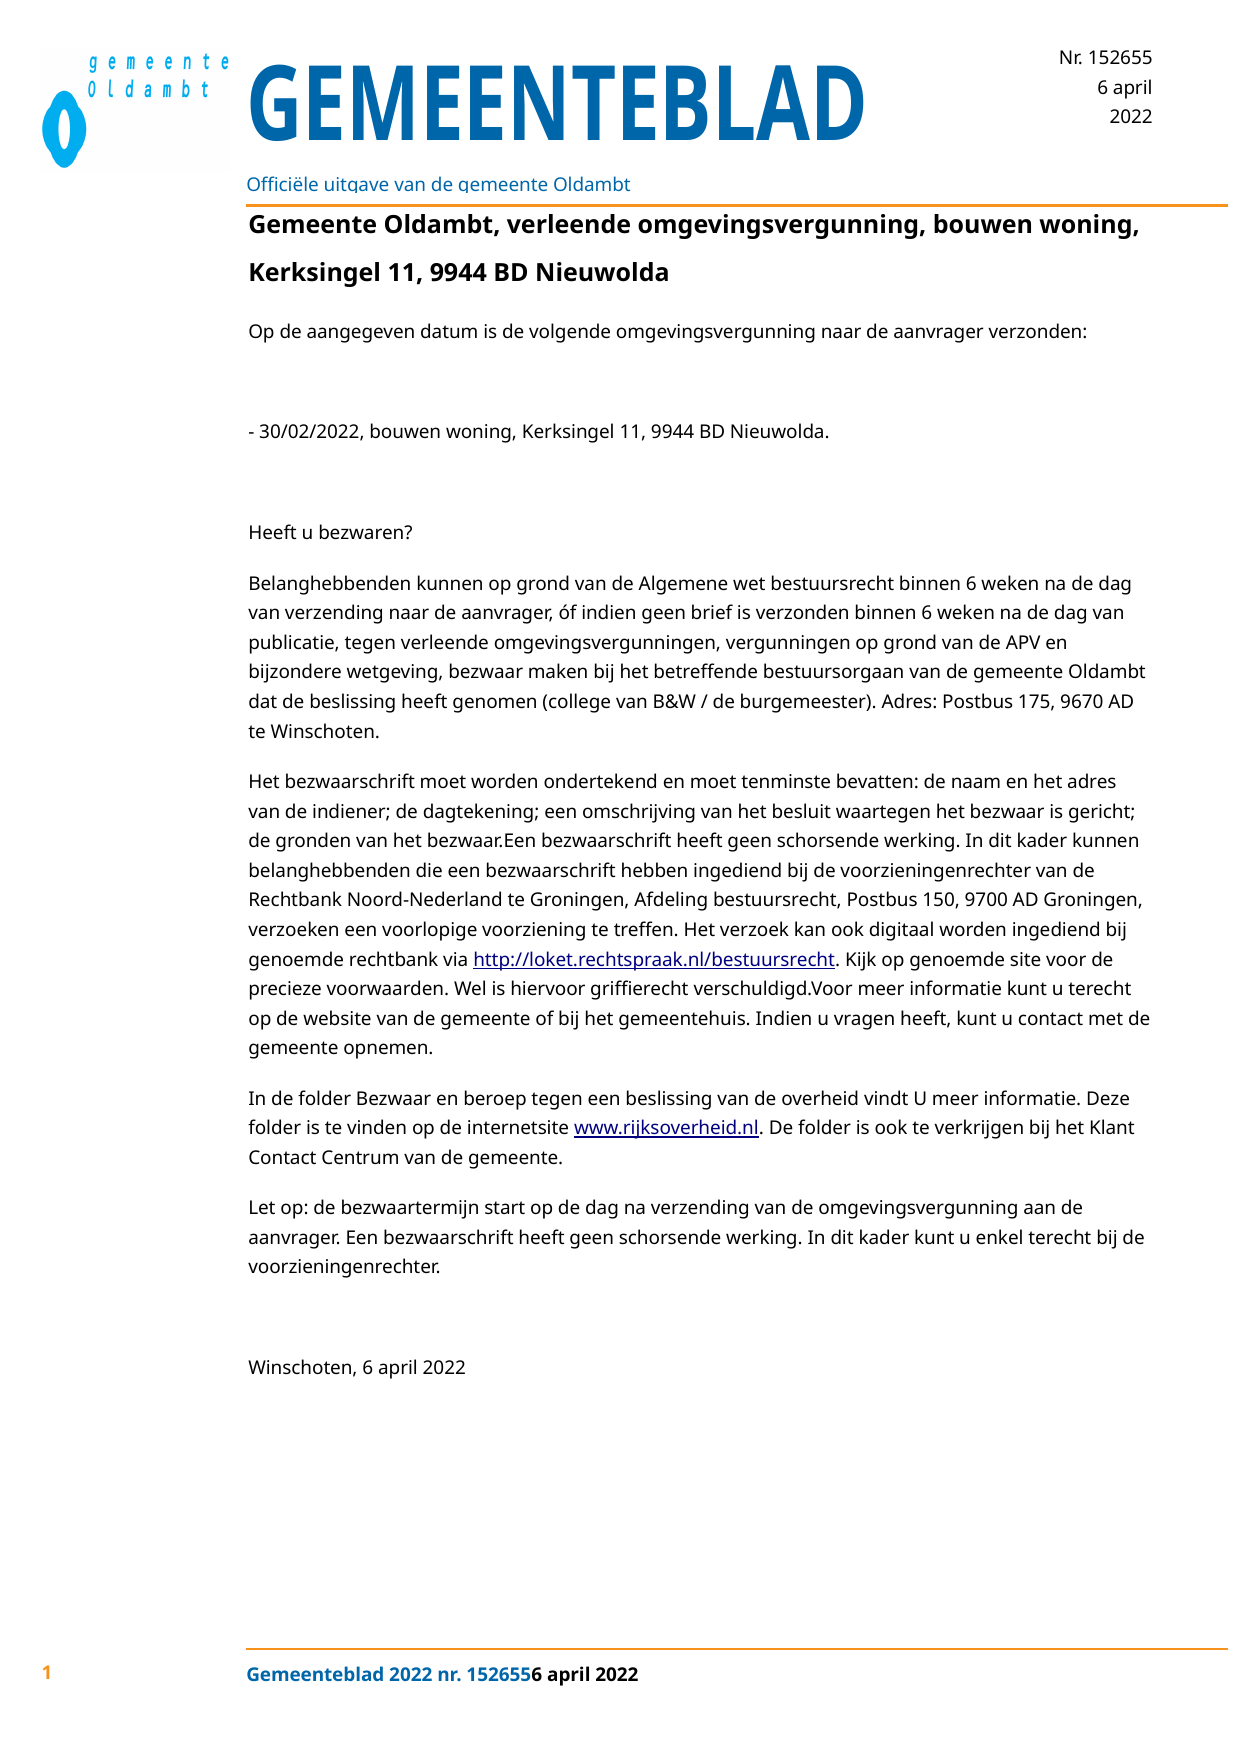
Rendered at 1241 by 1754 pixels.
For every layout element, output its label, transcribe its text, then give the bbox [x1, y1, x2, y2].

text Heeft u bezwaren? [248, 519, 1152, 545]
text Gemeente Oldambt, verleende omgevingsvergunning, bouwen woning, Kerksingel 11, 9944 BD Nieuwolda [248, 207, 1152, 288]
text Let op: de bezwaartermijn start op de dag na verzending van de omgevingsvergunning aan de aanvrager. Een bezwaarschrift heeft geen schorsende werking. In dit kader kunt u enkel terecht bij de voorzieningenrechter. [248, 1194, 1152, 1279]
text Op de aangegeven datum is de volgende omgevingsvergunning naar de aanvrager verzonden: [248, 318, 1152, 344]
text Het bezwaarschrift moet worden ondertekend en moet tenminste bevatten: de naam en het adres van de indiener; de dagtekening; een omschrijving van het besluit waartegen het bezwaar is gericht; de gronden van het bezwaar.Een bezwaarschrift heeft geen schorsende werking. In dit kader kunnen belanghebbenden die een bezwaarschrift hebben ingediend bij de voorzieningenrechter van de Rechtbank Noord-Nederland te Groningen, Afdeling bestuursrecht, Postbus 150, 9700 AD Groningen, verzoeken een voorlopige voorziening te treffen. Het verzoek kan ook digitaal worden ingediend bij genoemde rechtbank via http://loket.rechtspraak.nl/bestuursrecht. Kijk op genoemde site voor de precieze voorwaarden. Wel is hiervoor griffierecht verschuldigd.Voor meer informatie kunt u terecht op de website van de gemeente of bij het gemeentehuis. Indien u vragen heeft, kunt u contact met de gemeente opnemen. [248, 768, 1152, 1060]
text - 30/02/2022, bouwen woning, Kerksingel 11, 9944 BD Nieuwolda. [248, 419, 1152, 444]
text Belanghebbenden kunnen op grond van de Algemene wet bestuursrecht binnen 6 weken na de dag van verzending naar de aanvrager, óf indien geen brief is verzonden binnen 6 weken na de dag van publicatie, tegen verleende omgevingsvergunningen, vergunningen op grond van de APV en bijzondere wetgeving, bezwaar maken bij het betreffende bestuursorgaan van de gemeente Oldambt dat de beslissing heeft genomen (college van B&W / de burgemeester). Adres: Postbus 175, 9670 AD te Winschoten. [248, 570, 1152, 744]
text Winschoten, 6 april 2022 [248, 1354, 1152, 1380]
text In de folder Bezwaar en beroep tegen een beslissing van de overheid vindt U meer informatie. Deze folder is te vinden op de internetsite www.rijksoverheid.nl. De folder is ook te verkrijgen bij het Klant Contact Centrum van de gemeente. [248, 1085, 1152, 1170]
picture [41, 47, 231, 172]
